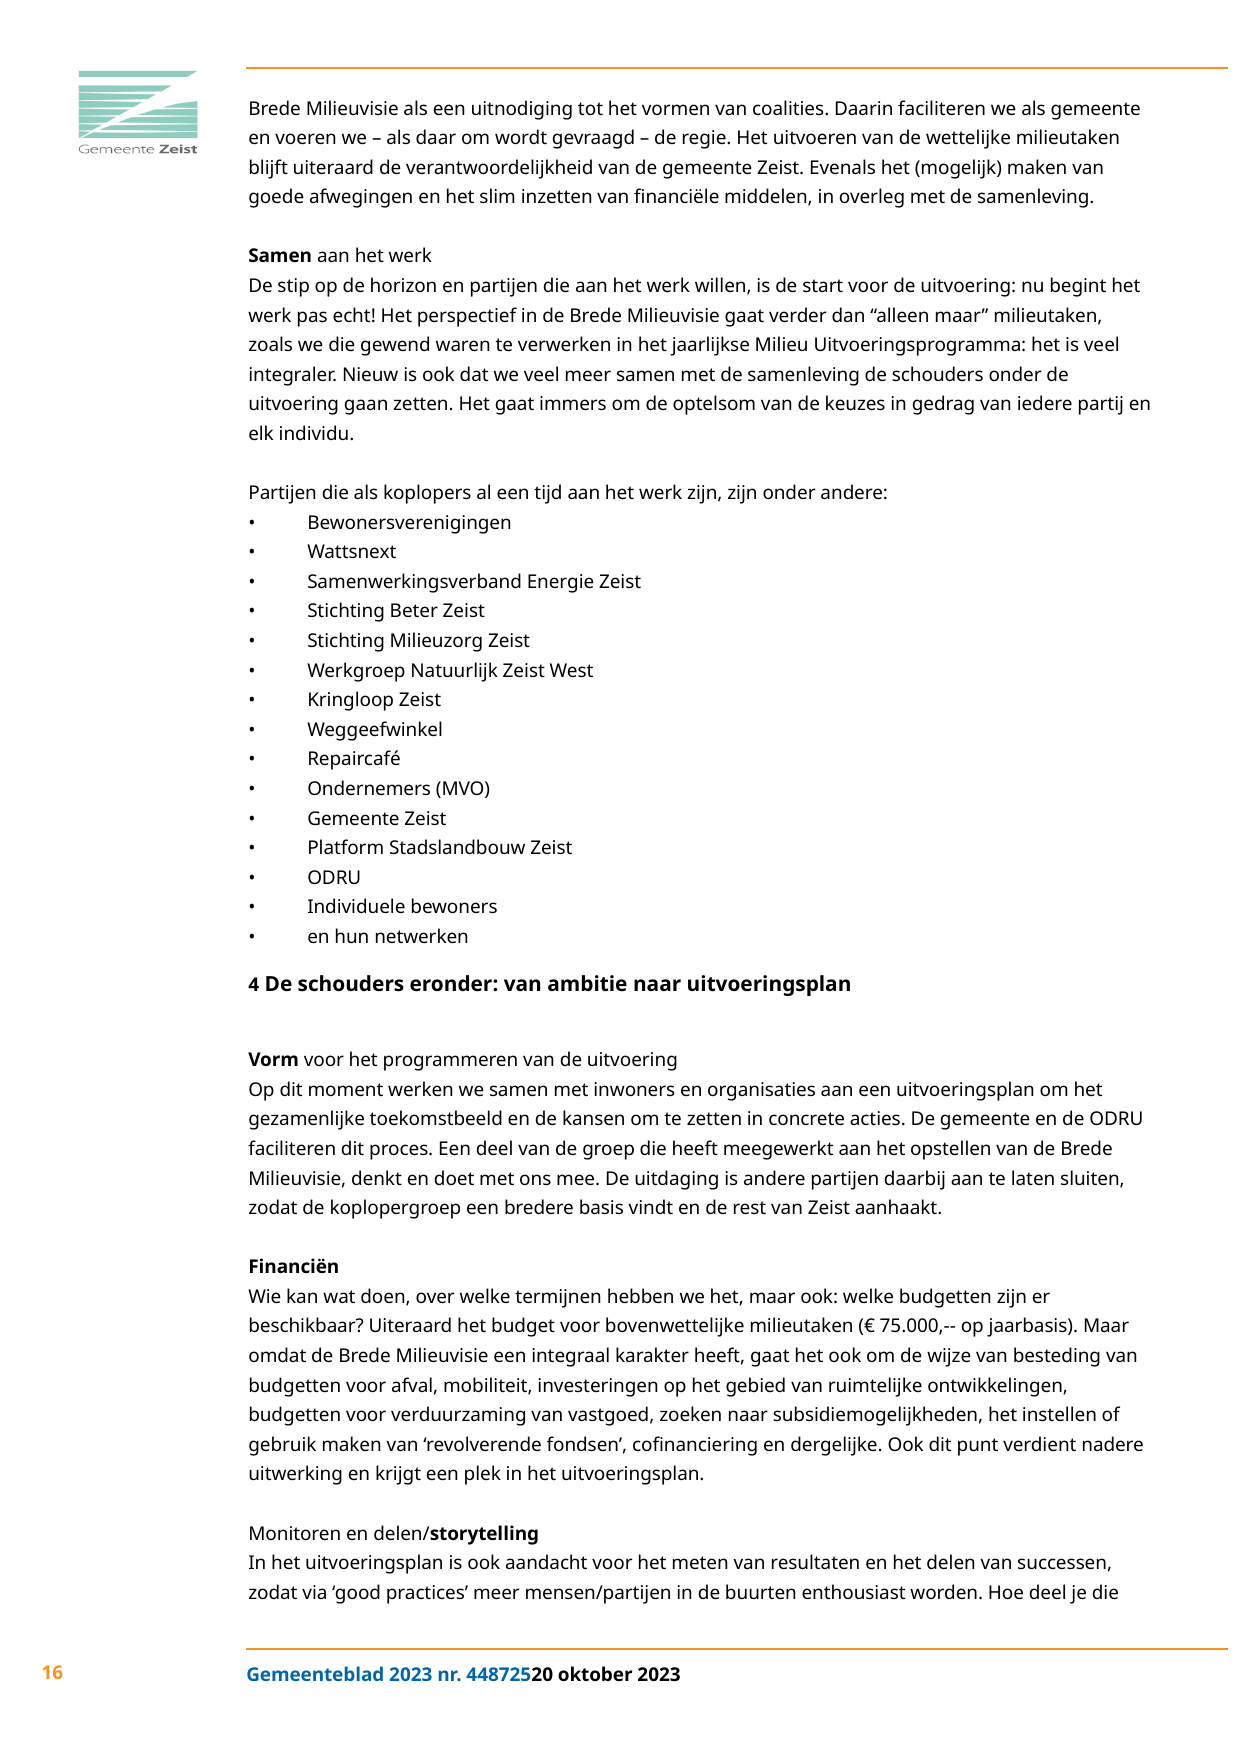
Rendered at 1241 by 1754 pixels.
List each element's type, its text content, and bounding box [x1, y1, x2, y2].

text Op dit moment werken we samen met inwoners en organisaties aan een uitvoeringsplan om het gezamenlijke toekomstbeeld en de kansen om te zetten in concrete acties. De gemeente en de ODRU faciliteren dit proces. Een deel van de groep die heeft meegewerkt aan het opstellen van de Brede Milieuvisie, denkt en doet met ons mee. De uitdaging is andere partijen daarbij aan te laten sluiten, zodat de koplopergroep een bredere basis vindt en de rest van Zeist aanhaakt. [248, 1076, 1152, 1220]
list Gemeente Zeist [248, 805, 1152, 831]
list Kringloop Zeist [248, 686, 1152, 712]
text Brede Milieuvisie als een uitnodiging tot het vormen van coalities. Daarin faciliteren we als gemeente en voeren we – als daar om wordt gevraagd – de regie. Het uitvoeren van de wettelijke milieutaken blijft uiteraard de verantwoordelijkheid van de gemeente Zeist. Evenals het (mogelijk) maken van goede afwegingen en het slim inzetten van financiële middelen, in overleg met de samenleving. [248, 95, 1152, 209]
list Weggeefwinkel [248, 716, 1152, 742]
list Repaircafé [248, 746, 1152, 771]
text Wie kan wat doen, over welke termijnen hebben we het, maar ook: welke budgetten zijn er beschikbaar? Uiteraard het budget voor bovenwettelijke milieutaken (€ 75.000,-- op jaarbasis). Maar omdat de Brede Milieuvisie een integraal karakter heeft, gaat het ook om de wijze van besteding van budgetten voor afval, mobiliteit, investeringen op het gebied van ruimtelijke ontwikkelingen, budgetten voor verduurzaming van vastgoed, zoeken naar subsidiemogelijkheden, het instellen of gebruik maken van ‘revolverende fondsen’, cofinanciering en dergelijke. Ook dit punt verdient nadere uitwerking en krijgt een plek in het uitvoeringsplan. [248, 1283, 1152, 1486]
list Platform Stadslandbouw Zeist [248, 834, 1152, 860]
list Stichting Milieuzorg Zeist [248, 627, 1152, 653]
list Ondernemers (MVO) [248, 775, 1152, 801]
text Vorm voor het programmeren van de uitvoering [248, 1046, 1152, 1072]
text Samen aan het werk [248, 243, 1152, 268]
picture [41, 47, 231, 172]
list Individuele bewoners [248, 893, 1152, 919]
text Financiën [248, 1253, 1152, 1279]
list Bewonersverenigingen [248, 509, 1152, 535]
list Samenwerkingsverband Energie Zeist [248, 568, 1152, 594]
text In het uitvoeringsplan is ook aandacht voor het meten van resultaten en het delen van successen, zodat via ‘good practices’ meer mensen/partijen in de buurten enthousiast worden. Hoe deel je die [248, 1549, 1152, 1605]
text 4 De schouders eronder: van ambitie naar uitvoeringsplan [248, 969, 1152, 997]
text De stip op de horizon en partijen die aan het werk willen, is de start voor de uitvoering: nu begint het werk pas echt! Het perspectief in de Brede Milieuvisie gaat verder dan “alleen maar” milieutaken, zoals we die gewend waren te verwerken in het jaarlijkse Milieu Uitvoeringsprogramma: het is veel integraler. Nieuw is ook dat we veel meer samen met de samenleving de schouders onder de uitvoering gaan zetten. Het gaat immers om de optelsom van de keuzes in gedrag van iedere partij en elk individu. [248, 272, 1152, 446]
list Wattsnext [248, 538, 1152, 564]
list Stichting Beter Zeist [248, 598, 1152, 623]
list Werkgroep Natuurlijk Zeist West [248, 657, 1152, 683]
list en hun netwerken [248, 923, 1152, 949]
list ODRU [248, 864, 1152, 890]
text Partijen die als koplopers al een tijd aan het werk zijn, zijn onder andere: [248, 479, 1152, 505]
text Monitoren en delen/storytelling [248, 1520, 1152, 1546]
